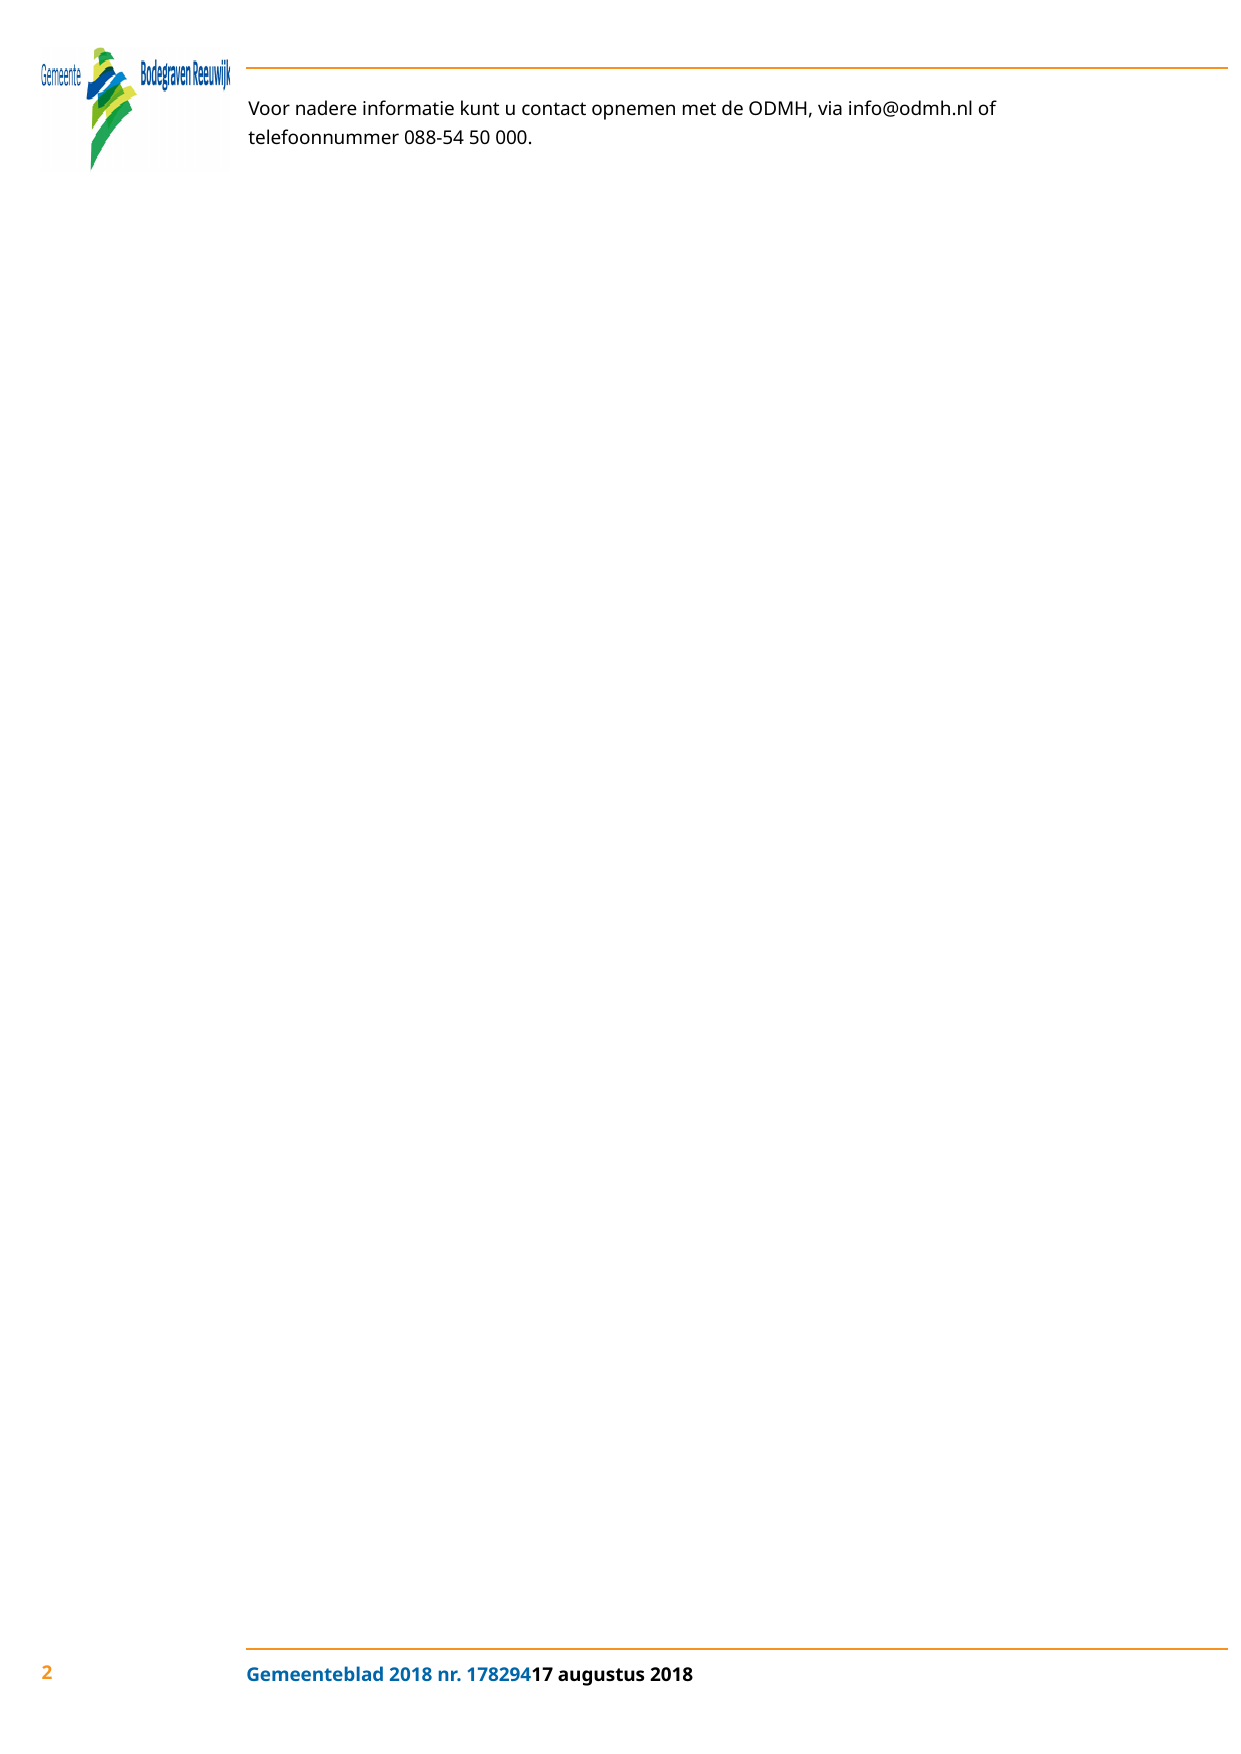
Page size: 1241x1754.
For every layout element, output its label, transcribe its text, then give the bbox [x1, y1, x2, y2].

text Voor nadere informatie kunt u contact opnemen met de ODMH, via info@odmh.nl of telefoonnummer 088-54 50 000. [248, 95, 1152, 150]
picture [41, 47, 231, 172]
